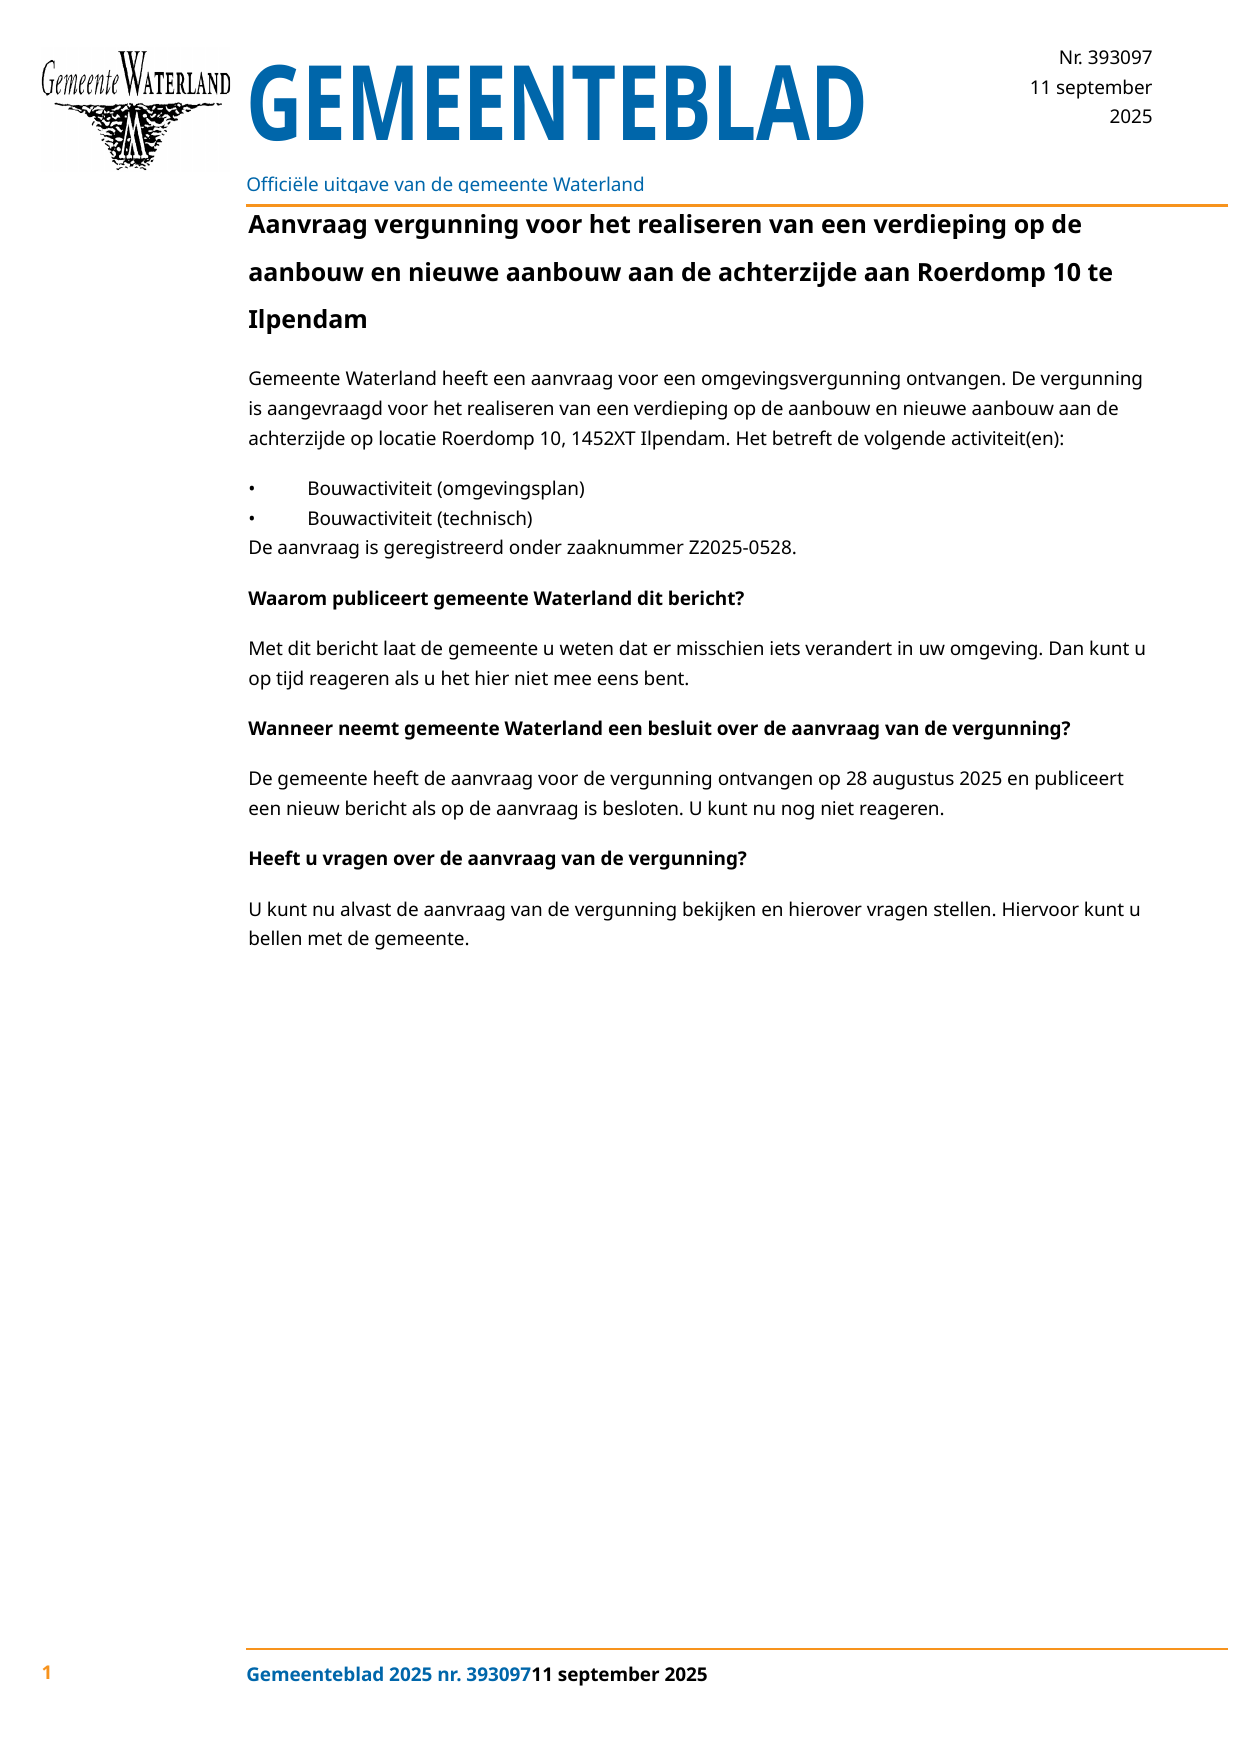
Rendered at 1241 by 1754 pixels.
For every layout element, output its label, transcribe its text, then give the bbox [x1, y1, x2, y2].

list Bouwactiviteit (technisch) [248, 505, 1152, 530]
text De aanvraag is geregistreerd onder zaaknummer Z2025-0528. [248, 534, 1152, 560]
list Bouwactiviteit (omgevingsplan) [248, 475, 1152, 501]
text De gemeente heeft de aanvraag voor de vergunning ontvangen op 28 augustus 2025 en publiceert een nieuw bericht als op de aanvraag is besloten. U kunt nu nog niet reageren. [248, 766, 1152, 821]
picture [41, 47, 231, 172]
text Aanvraag vergunning voor het realiseren van een verdieping op de aanbouw en nieuwe aanbouw aan de achterzijde aan Roerdomp 10 te Ilpendam [248, 207, 1152, 336]
text Met dit bericht laat de gemeente u weten dat er misschien iets verandert in uw omgeving. Dan kunt u op tijd reageren als u het hier niet mee eens bent. [248, 635, 1152, 690]
text Waarom publiceert gemeente Waterland dit bericht? [248, 585, 1152, 610]
text U kunt nu alvast de aanvraag van de vergunning bekijken en hierover vragen stellen. Hiervoor kunt u bellen met de gemeente. [248, 896, 1152, 951]
text Heeft u vragen over de aanvraag van de vergunning? [248, 846, 1152, 871]
text Wanneer neemt gemeente Waterland een besluit over de aanvraag van de vergunning? [248, 715, 1152, 741]
text Gemeente Waterland heeft een aanvraag voor een omgevingsvergunning ontvangen. De vergunning is aangevraagd voor het realiseren van een verdieping op de aanbouw en nieuwe aanbouw aan de achterzijde op locatie Roerdomp 10, 1452XT Ilpendam. Het betreft de volgende activiteit(en): [248, 366, 1152, 450]
